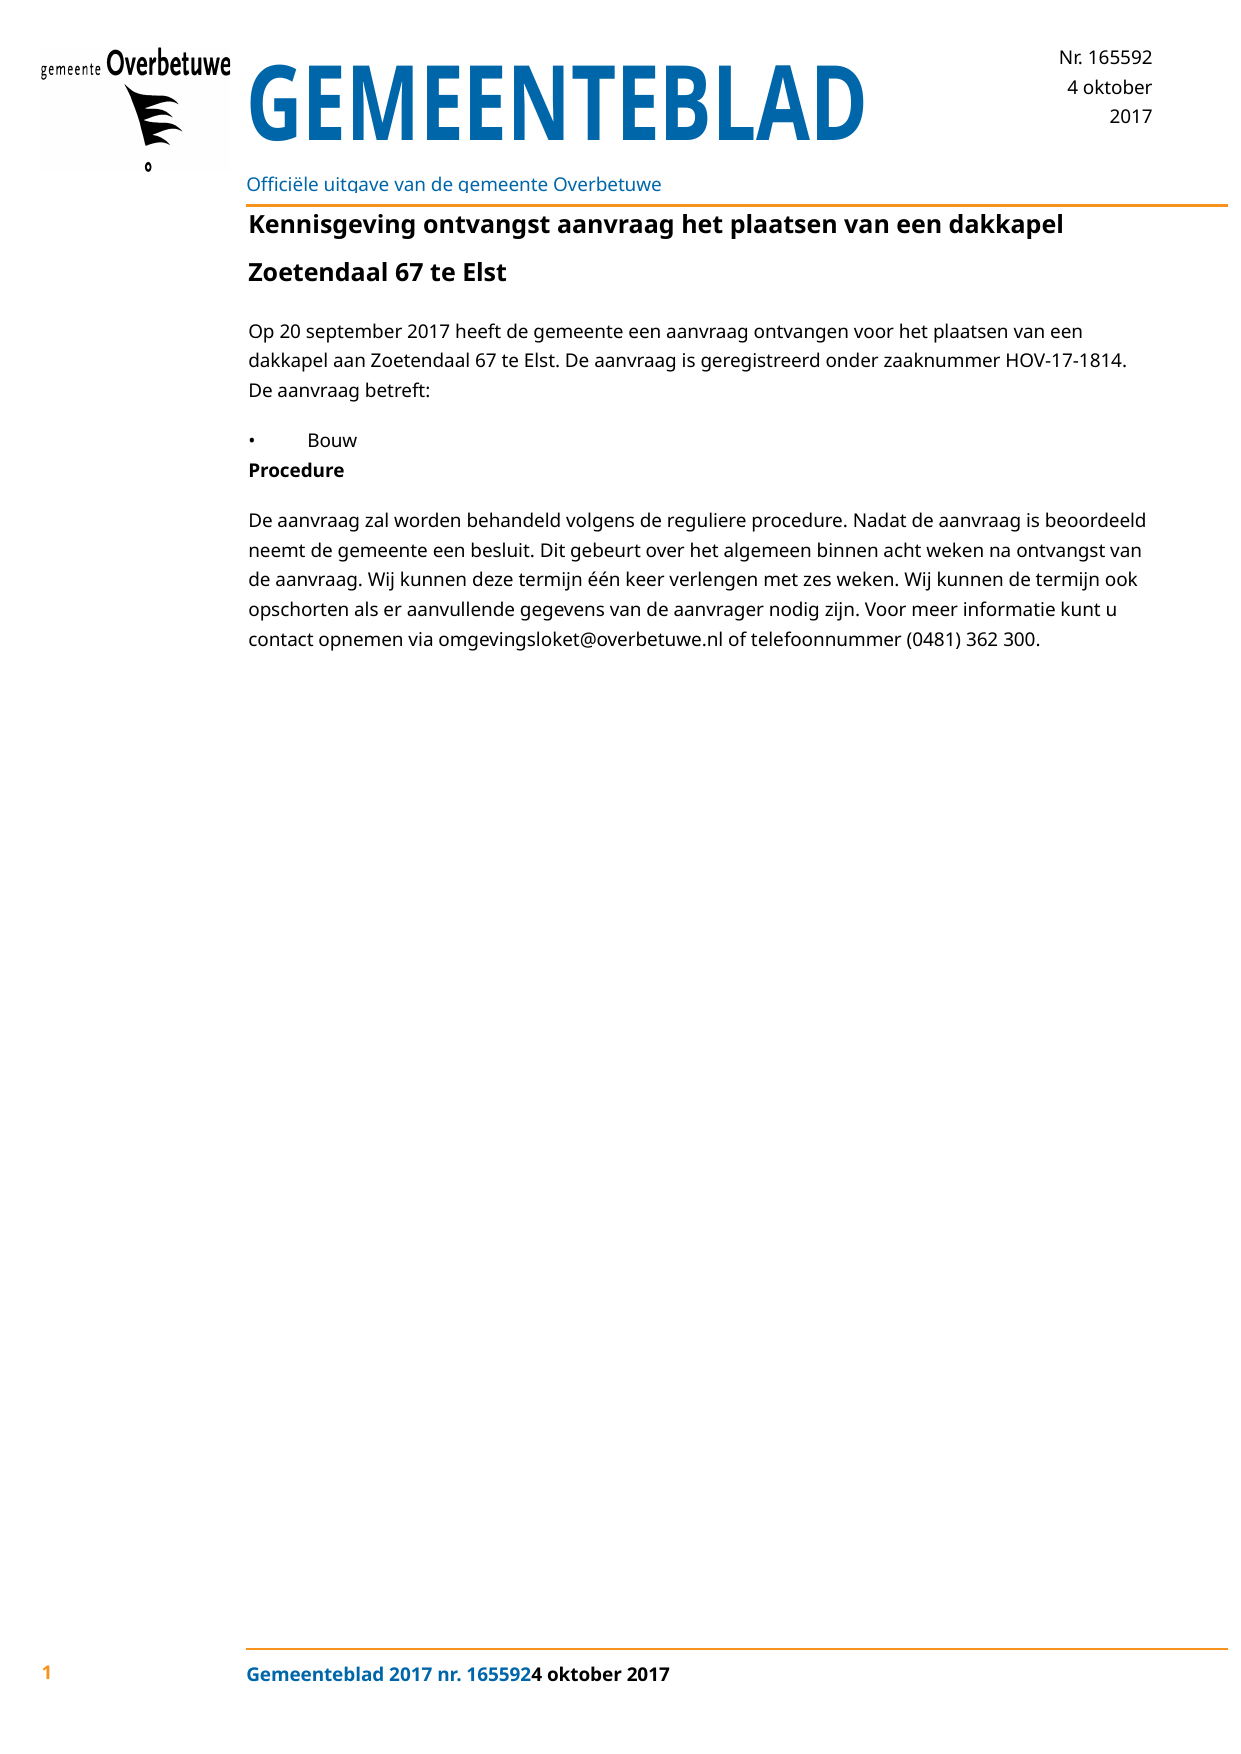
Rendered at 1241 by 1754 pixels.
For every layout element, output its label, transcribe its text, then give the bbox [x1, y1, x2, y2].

text Op 20 september 2017 heeft de gemeente een aanvraag ontvangen voor het plaatsen van een dakkapel aan Zoetendaal 67 te Elst. De aanvraag is geregistreerd onder zaaknummer HOV-17-1814. De aanvraag betreft: [248, 318, 1152, 403]
list Bouw [248, 427, 1152, 453]
picture [41, 47, 231, 172]
text De aanvraag zal worden behandeld volgens de reguliere procedure. Nadat de aanvraag is beoordeeld neemt de gemeente een besluit. Dit gebeurt over het algemeen binnen acht weken na ontvangst van de aanvraag. Wij kunnen deze termijn één keer verlengen met zes weken. Wij kunnen de termijn ook opschorten als er aanvullende gegevens van de aanvrager nodig zijn. Voor meer informatie kunt u contact opnemen via omgevingsloket@overbetuwe.nl of telefoonnummer (0481) 362 300. [248, 507, 1152, 652]
text Kennisgeving ontvangst aanvraag het plaatsen van een dakkapel Zoetendaal 67 te Elst [248, 207, 1152, 288]
text Procedure [248, 457, 1152, 483]
